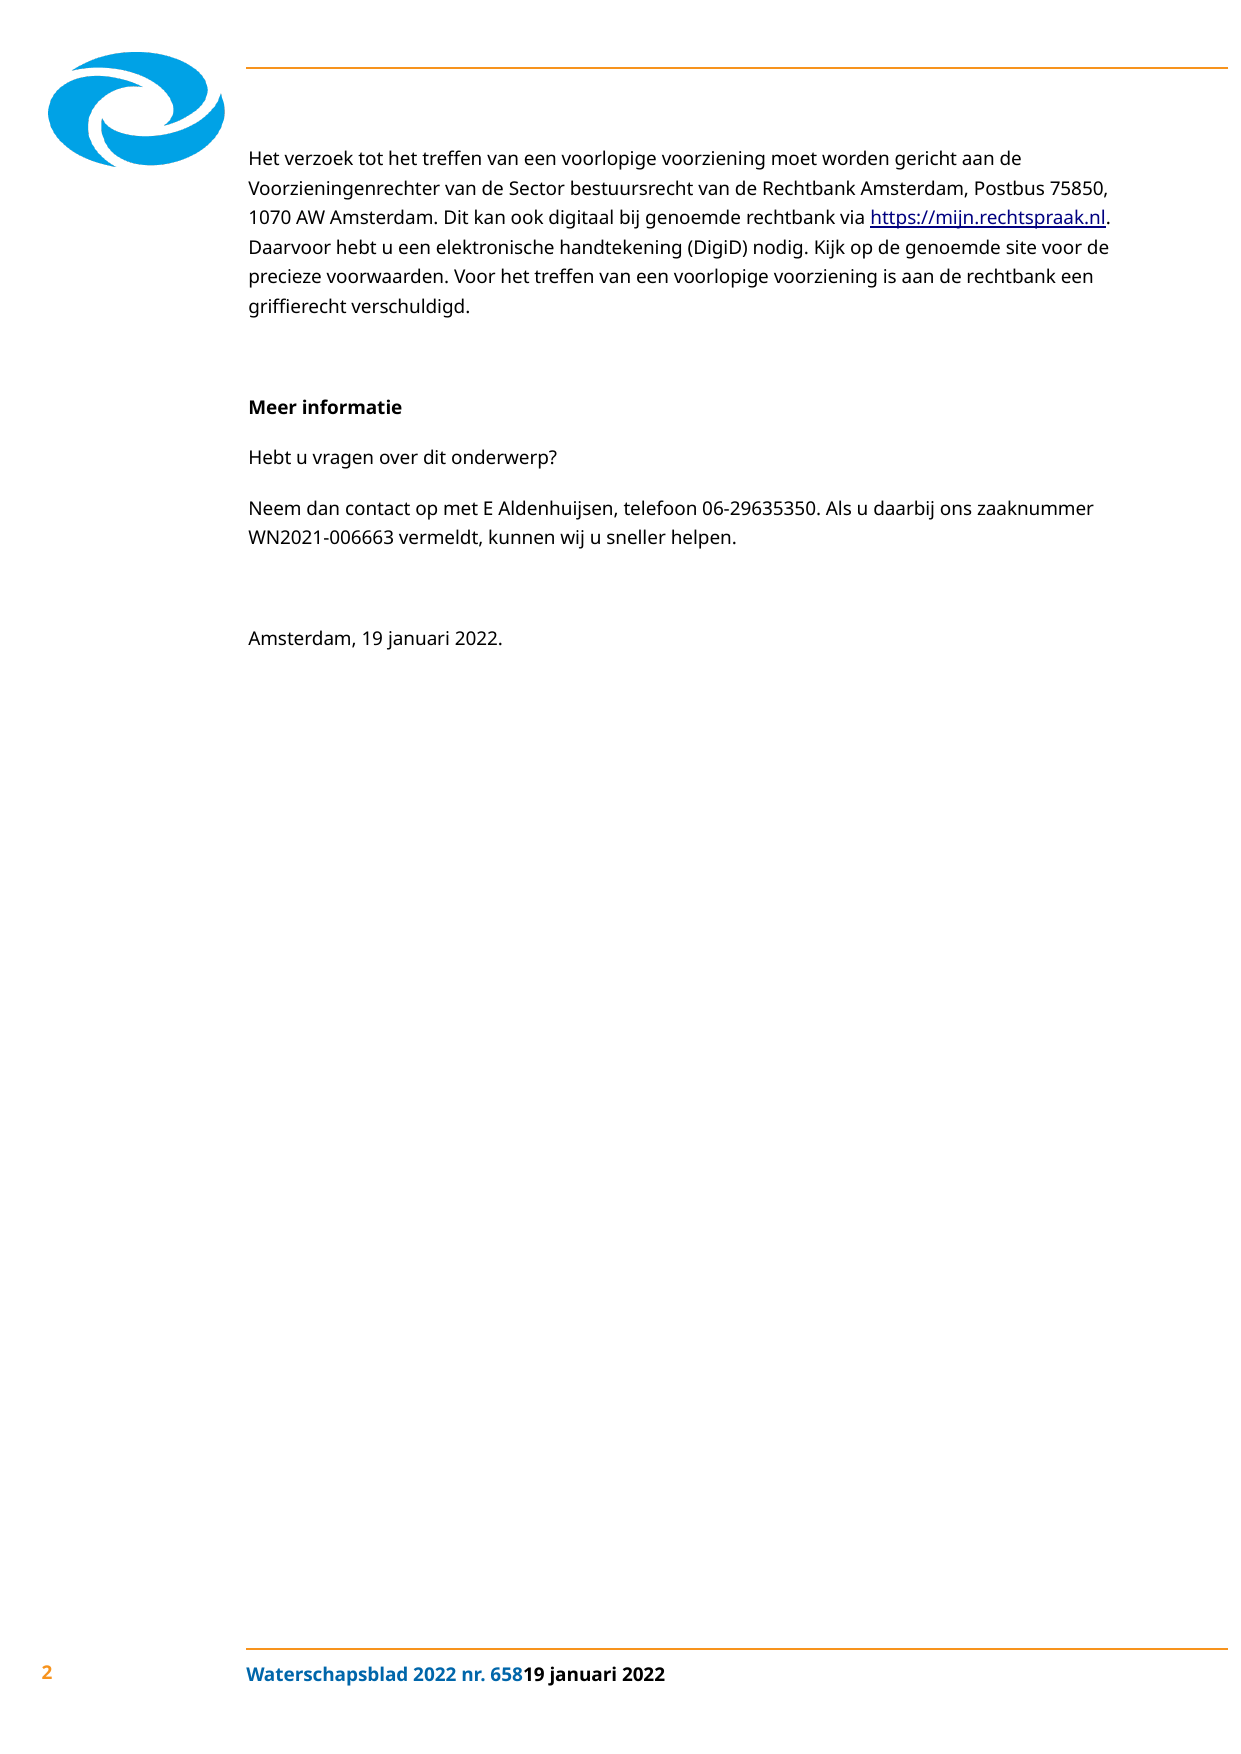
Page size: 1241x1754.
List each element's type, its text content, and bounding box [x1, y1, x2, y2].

picture [41, 47, 231, 172]
text Meer informatie [248, 394, 1152, 420]
text Het verzoek tot het treffen van een voorlopige voorziening moet worden gericht aan de Voorzieningenrechter van de Sector bestuursrecht van de Rechtbank Amsterdam, Postbus 75850, 1070 AW Amsterdam. Dit kan ook digitaal bij genoemde rechtbank via https://mijn.rechtspraak.nl. Daarvoor hebt u een elektronische handtekening (DigiD) nodig. Kijk op de genoemde site voor de precieze voorwaarden. Voor het treffen van een voorlopige voorziening is aan de rechtbank een griffierecht verschuldigd. [248, 145, 1152, 319]
text Hebt u vragen over dit onderwerp? [248, 444, 1152, 470]
text Neem dan contact op met E Aldenhuijsen, telefoon 06-29635350. Als u daarbij ons zaaknummer WN2021-006663 vermeldt, kunnen wij u sneller helpen. [248, 495, 1152, 550]
text Amsterdam, 19 januari 2022. [248, 625, 1152, 651]
